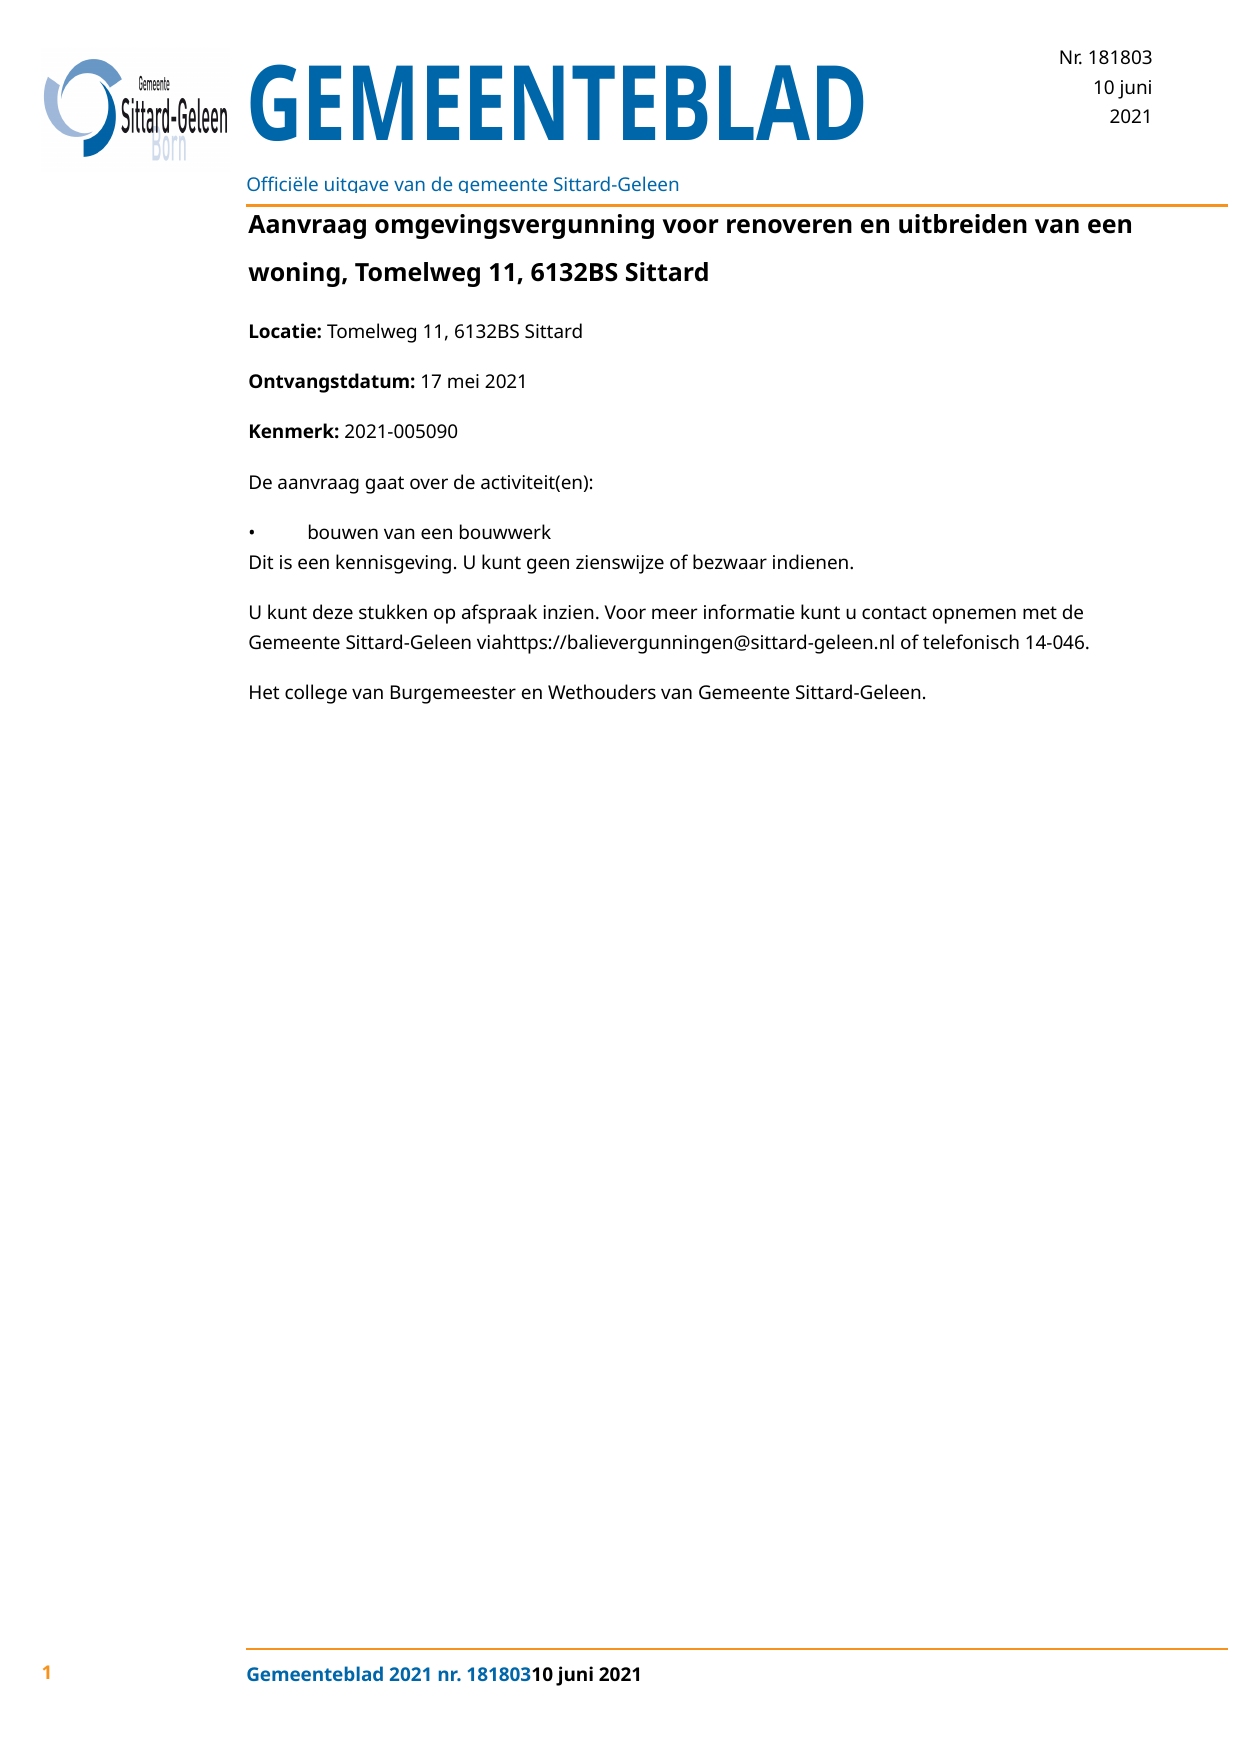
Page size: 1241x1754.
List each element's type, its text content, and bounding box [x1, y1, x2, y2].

text Het college van Burgemeester en Wethouders van Gemeente Sittard-Geleen. [248, 679, 1152, 705]
text De aanvraag gaat over de activiteit(en): [248, 469, 1152, 495]
picture [41, 47, 231, 172]
text Locatie: Tomelweg 11, 6132BS Sittard [248, 318, 1152, 344]
text Kenmerk: 2021-005090 [248, 419, 1152, 444]
text Aanvraag omgevingsvergunning voor renoveren en uitbreiden van een woning, Tomelweg 11, 6132BS Sittard [248, 207, 1152, 288]
list bouwen van een bouwwerk [248, 519, 1152, 545]
text Dit is een kennisgeving. U kunt geen zienswijze of bezwaar indienen. [248, 549, 1152, 575]
text Ontvangstdatum: 17 mei 2021 [248, 368, 1152, 394]
text U kunt deze stukken op afspraak inzien. Voor meer informatie kunt u contact opnemen met de Gemeente Sittard-Geleen viahttps://balievergunningen@sittard-geleen.nl of telefonisch 14-046. [248, 599, 1152, 655]
